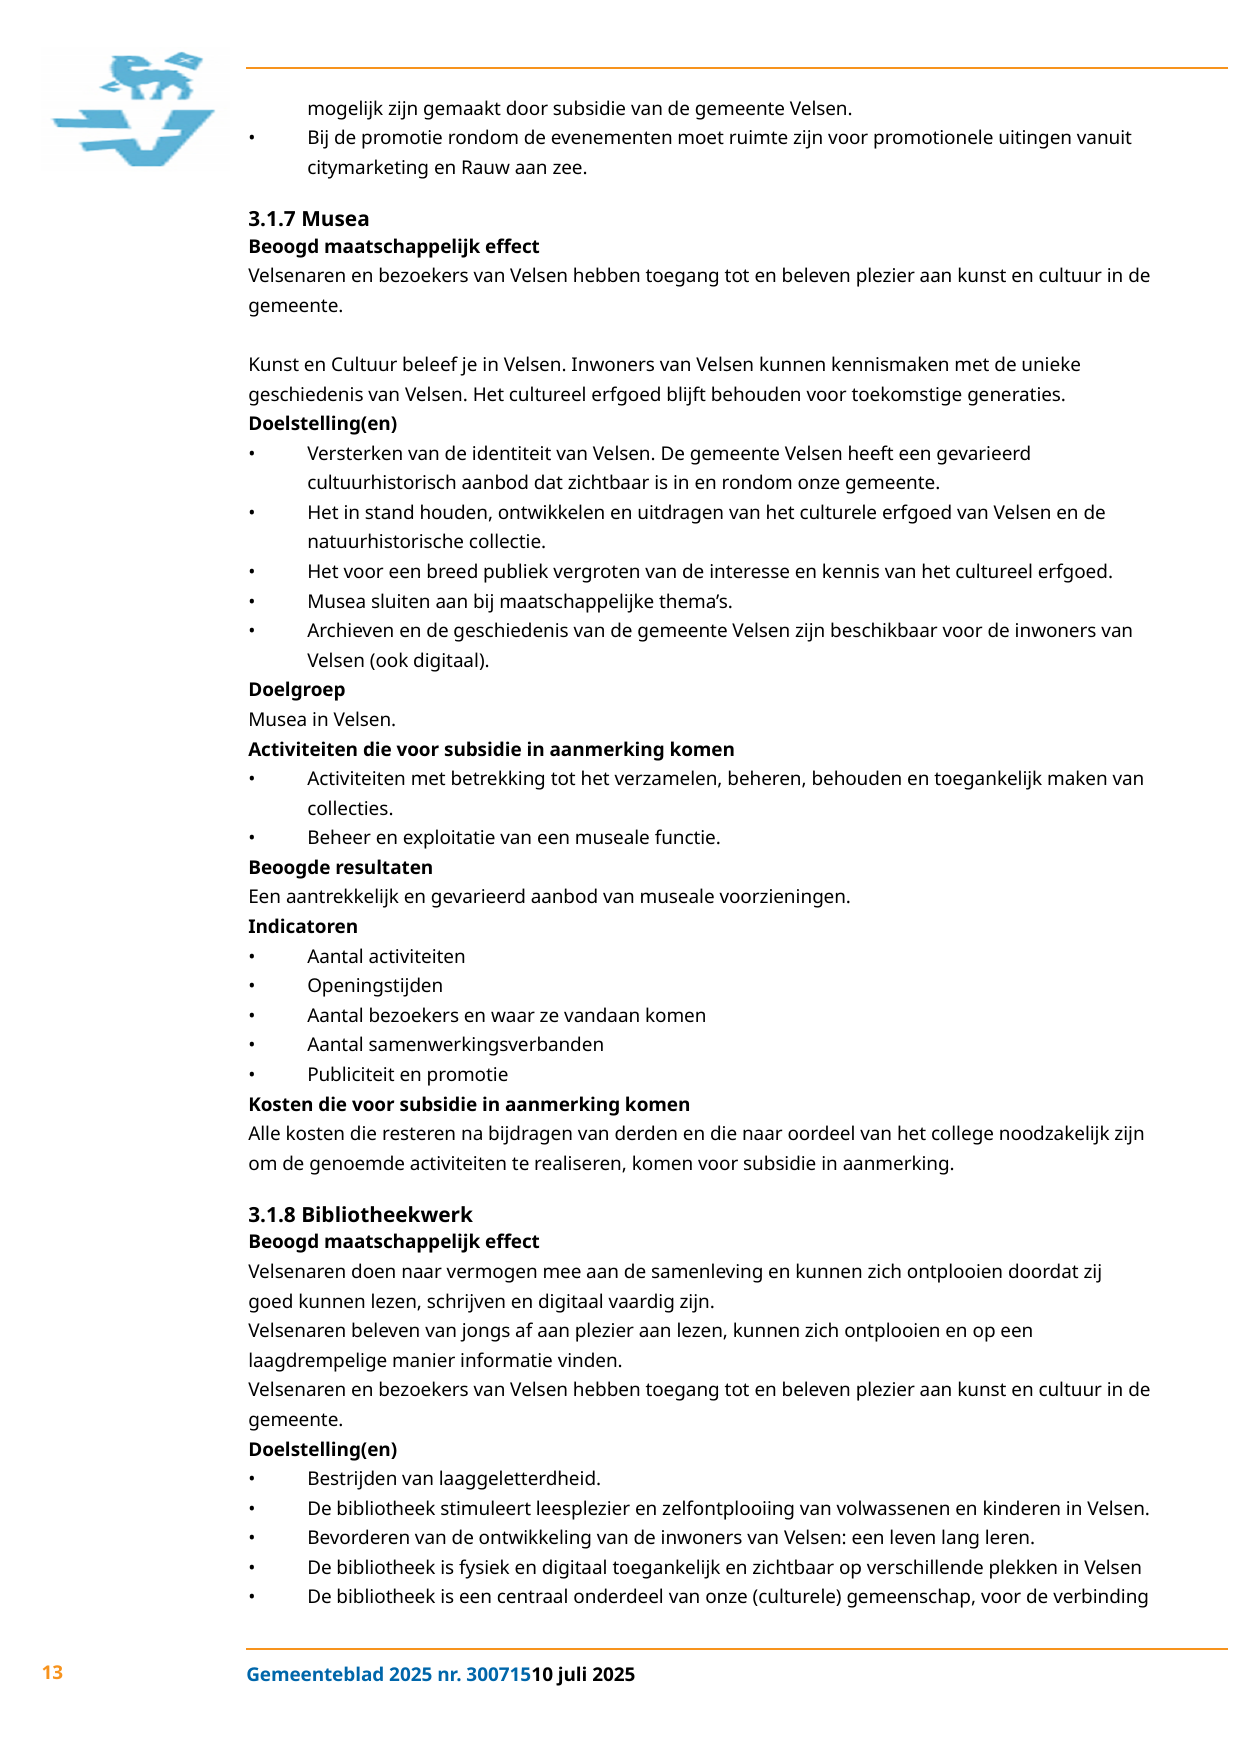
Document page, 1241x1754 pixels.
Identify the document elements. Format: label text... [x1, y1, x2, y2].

text Beoogde resultaten [248, 854, 1152, 880]
text Alle kosten die resteren na bijdragen van derden en die naar oordeel van het college noodzakelijk zijn om de genoemde activiteiten te realiseren, komen voor subsidie in aanmerking. [248, 1120, 1152, 1176]
list Archieven en de geschiedenis van de gemeente Velsen zijn beschikbaar voor de inwoners van Velsen (ook digitaal). [248, 617, 1152, 673]
list Het voor een breed publiek vergroten van de interesse en kennis van het cultureel erfgoed. [248, 558, 1152, 584]
list Bij de promotie rondom de evenementen moet ruimte zijn voor promotionele uitingen vanuit citymarketing en Rauw aan zee. [248, 124, 1152, 180]
list Publiciteit en promotie [248, 1061, 1152, 1087]
text Velsenaren en bezoekers van Velsen hebben toegang tot en beleven plezier aan kunst en cultuur in de gemeente. [248, 1377, 1152, 1432]
list Aantal bezoekers en waar ze vandaan komen [248, 1002, 1152, 1028]
text Kosten die voor subsidie in aanmerking komen [248, 1091, 1152, 1116]
text Velsenaren doen naar vermogen mee aan de samenleving en kunnen zich ontplooien doordat zij goed kunnen lezen, schrijven en digitaal vaardig zijn. [248, 1258, 1152, 1314]
list Beheer en exploitatie van een museale functie. [248, 824, 1152, 850]
picture [41, 47, 231, 172]
text Musea in Velsen. [248, 706, 1152, 732]
list Activiteiten met betrekking tot het verzamelen, beheren, behouden en toegankelijk maken van collecties. [248, 765, 1152, 821]
text Beoogd maatschappelijk effect [248, 1229, 1152, 1254]
list Bestrijden van laaggeletterdheid. [248, 1465, 1152, 1491]
list De bibliotheek is een centraal onderdeel van onze (culturele) gemeenschap, voor de verbinding [248, 1584, 1152, 1609]
text Indicatoren [248, 913, 1152, 939]
text Beoogd maatschappelijk effect [248, 233, 1152, 258]
list mogelijk zijn gemaakt door subsidie van de gemeente Velsen. [248, 95, 1152, 121]
text Doelstelling(en) [248, 410, 1152, 436]
list Versterken van de identiteit van Velsen. De gemeente Velsen heeft een gevarieerd cultuurhistorisch aanbod dat zichtbaar is in en rondom onze gemeente. [248, 440, 1152, 495]
text Doelgroep [248, 677, 1152, 702]
list Aantal samenwerkingsverbanden [248, 1032, 1152, 1057]
list Aantal activiteiten [248, 943, 1152, 968]
text Doelstelling(en) [248, 1436, 1152, 1462]
list Het in stand houden, ontwikkelen en uitdragen van het culturele erfgoed van Velsen en de natuurhistorische collectie. [248, 499, 1152, 554]
text Een aantrekkelijk en gevarieerd aanbod van museale voorzieningen. [248, 884, 1152, 909]
text Velsenaren en bezoekers van Velsen hebben toegang tot en beleven plezier aan kunst en cultuur in de gemeente. [248, 262, 1152, 318]
list Openingstijden [248, 972, 1152, 998]
list De bibliotheek stimuleert leesplezier en zelfontplooiing van volwassenen en kinderen in Velsen. [248, 1495, 1152, 1521]
list Bevorderen van de ontwikkeling van de inwoners van Velsen: een leven lang leren. [248, 1524, 1152, 1550]
text Velsenaren beleven van jongs af aan plezier aan lezen, kunnen zich ontplooien en op een laagdrempelige manier informatie vinden. [248, 1317, 1152, 1373]
text 3.1.8 Bibliotheekwerk [248, 1200, 1152, 1229]
list De bibliotheek is fysiek en digitaal toegankelijk en zichtbaar op verschillende plekken in Velsen [248, 1554, 1152, 1580]
text 3.1.7 Musea [248, 204, 1152, 233]
list Musea sluiten aan bij maatschappelijke thema’s. [248, 588, 1152, 613]
text Kunst en Cultuur beleef je in Velsen. Inwoners van Velsen kunnen kennismaken met de unieke geschiedenis van Velsen. Het cultureel erfgoed blijft behouden voor toekomstige generaties. [248, 351, 1152, 406]
text Activiteiten die voor subsidie in aanmerking komen [248, 736, 1152, 761]
